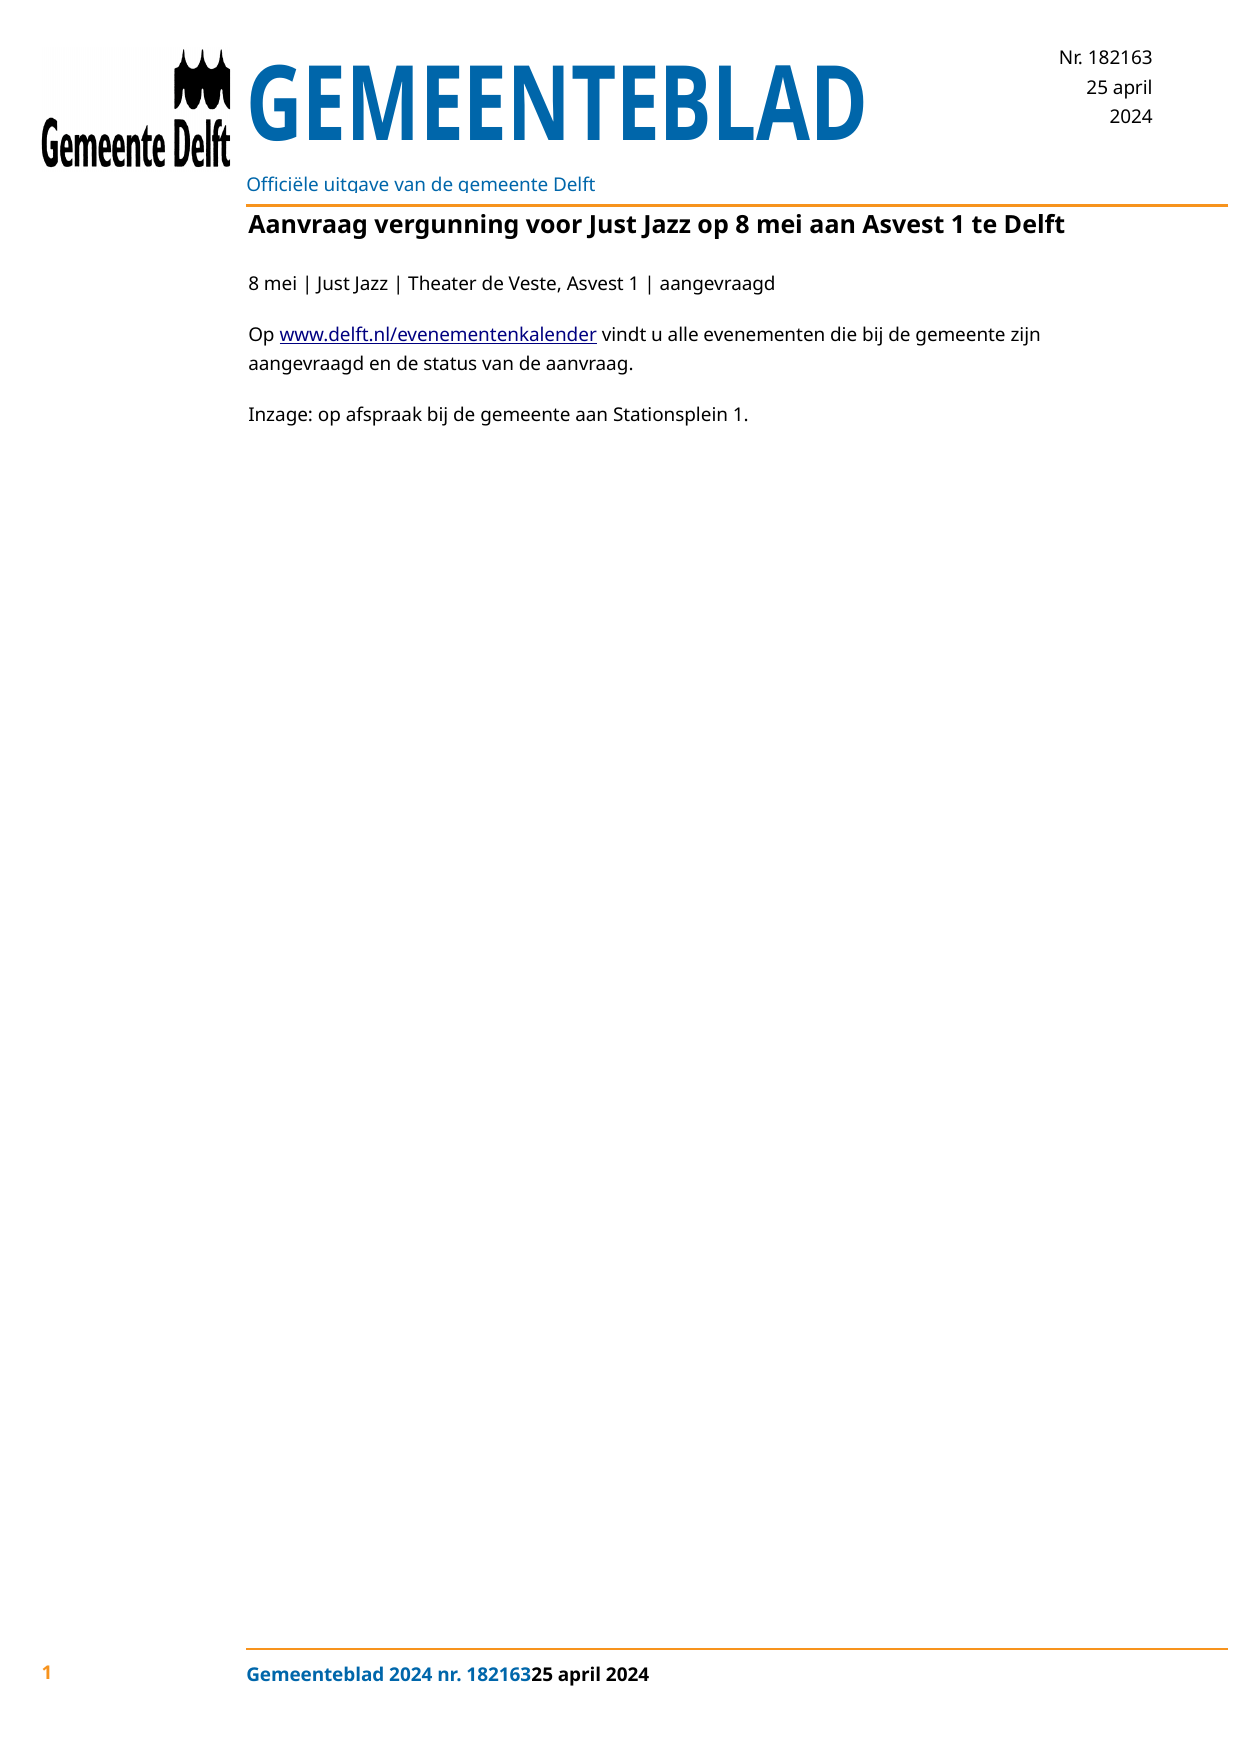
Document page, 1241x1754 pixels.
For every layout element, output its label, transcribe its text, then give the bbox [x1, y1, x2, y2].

text Inzage: op afspraak bij de gemeente aan Stationsplein 1. [248, 401, 1152, 426]
text 8 mei | Just Jazz | Theater de Veste, Asvest 1 | aangevraagd [248, 270, 1152, 296]
text Op www.delft.nl/evenementenkalender vindt u alle evenementen die bij de gemeente zijn aangevraagd en de status van de aanvraag. [248, 321, 1152, 376]
text Aanvraag vergunning voor Just Jazz op 8 mei aan Asvest 1 te Delft [248, 207, 1152, 241]
picture [41, 47, 231, 172]
